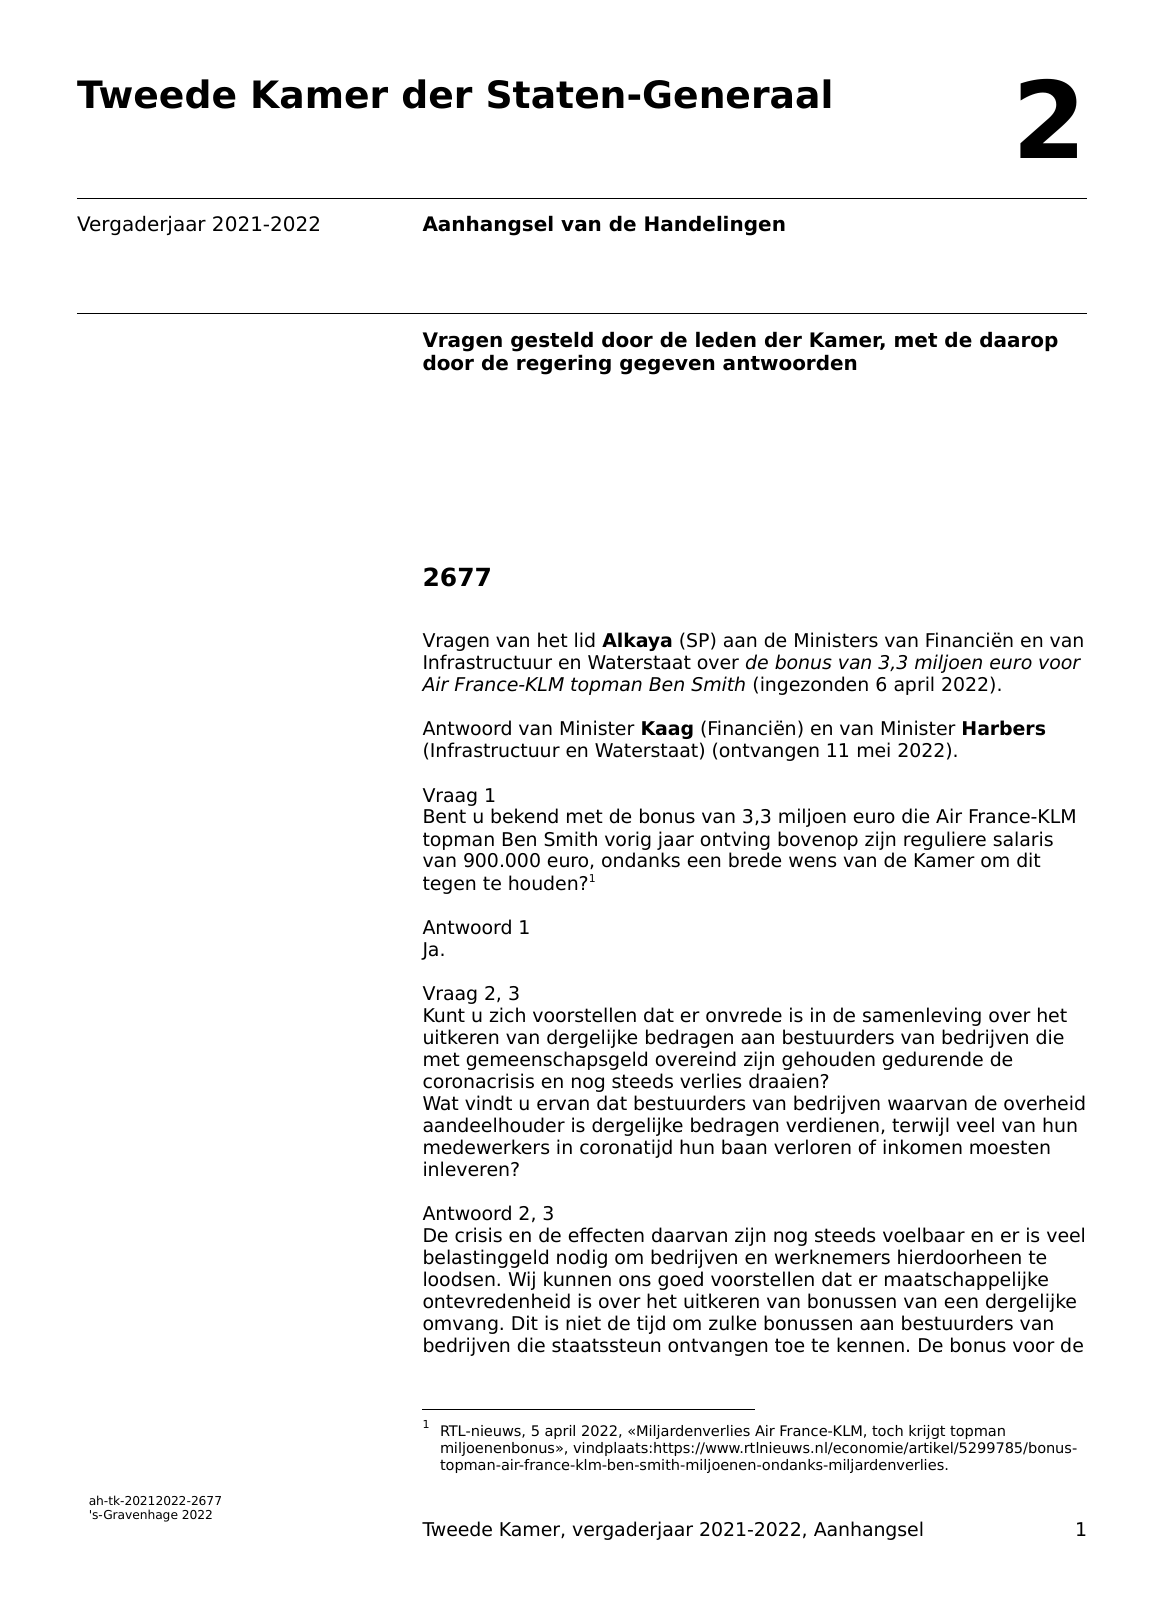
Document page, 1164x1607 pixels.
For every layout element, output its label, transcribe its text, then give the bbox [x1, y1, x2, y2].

text Vragen van het lid Alkaya (SP) aan de Ministers van Financiën en van Infrastructuur en Waterstaat over de bonus van 3,3 miljoen euro voor Air France-KLM topman Ben Smith (ingezonden 6 april 2022). [422, 630, 1087, 696]
text 2677 [422, 563, 1087, 592]
text Antwoord 1 [422, 917, 1087, 938]
text De crisis en de effecten daarvan zijn nog steeds voelbaar en er is veel belastinggeld nodig om bedrijven en werknemers hierdoorheen te loodsen. Wij kunnen ons goed voorstellen dat er maatschappelijke ontevredenheid is over het uitkeren van bonussen van een dergelijke omvang. Dit is niet de tijd om zulke bonussen aan bestuurders van bedrijven die staatssteun ontvangen toe te kennen. De bonus voor de [422, 1225, 1087, 1357]
text Vraag 2, 3 [422, 983, 1087, 1005]
text RTL-nieuws, 5 april 2022, «Miljardenverlies Air France-KLM, toch krijgt topman miljoenenbonus», vindplaats:https://www.rtlnieuws.nl/economie/artikel/5299785/bonus-topman-air-france-klm-ben-smith-miljoenen-ondanks-miljardenverlies. [422, 1418, 1087, 1474]
text Bent u bekend met de bonus van 3,3 miljoen euro die Air France-KLM topman Ben Smith vorig jaar ontving bovenop zijn reguliere salaris van 900.000 euro, ondanks een brede wens van de Kamer om dit tegen te houden? [422, 806, 1087, 894]
text Antwoord 2, 3 [422, 1203, 1087, 1225]
text ah-tk-20212022-2677 [88, 1494, 323, 1508]
table_header Tweede Kamer der Staten-Generaal [77, 59, 886, 198]
text Vraag 1 [422, 784, 1087, 806]
table_cell Aanhangsel van de Handelingen [422, 199, 1087, 313]
text Ja. [422, 938, 1087, 961]
text Kunt u zich voorstellen dat er onvrede is in de samenleving over het uitkeren van dergelijke bedragen aan bestuurders van bedrijven die met gemeenschapsgeld overeind zijn gehouden gedurende de coronacrisis en nog steeds verlies draaien? [422, 1005, 1087, 1093]
table_cell Vergaderjaar 2021-2022 [77, 199, 422, 313]
table_header 2 [886, 59, 1087, 198]
table_cell Vragen gesteld door de leden der Kamer, met de daarop door de regering gegeven antwoorden [422, 314, 1087, 375]
table_cell [77, 314, 422, 375]
text Antwoord van Minister Kaag (Financiën) en van Minister Harbers (Infrastructuur en Waterstaat) (ontvangen 11 mei 2022). [422, 718, 1087, 762]
text Wat vindt u ervan dat bestuurders van bedrijven waarvan de overheid aandeelhouder is dergelijke bedragen verdienen, terwijl veel van hun medewerkers in coronatijd hun baan verloren of inkomen moesten inleveren? [422, 1093, 1087, 1181]
text 's-Gravenhage 2022 [88, 1508, 323, 1522]
